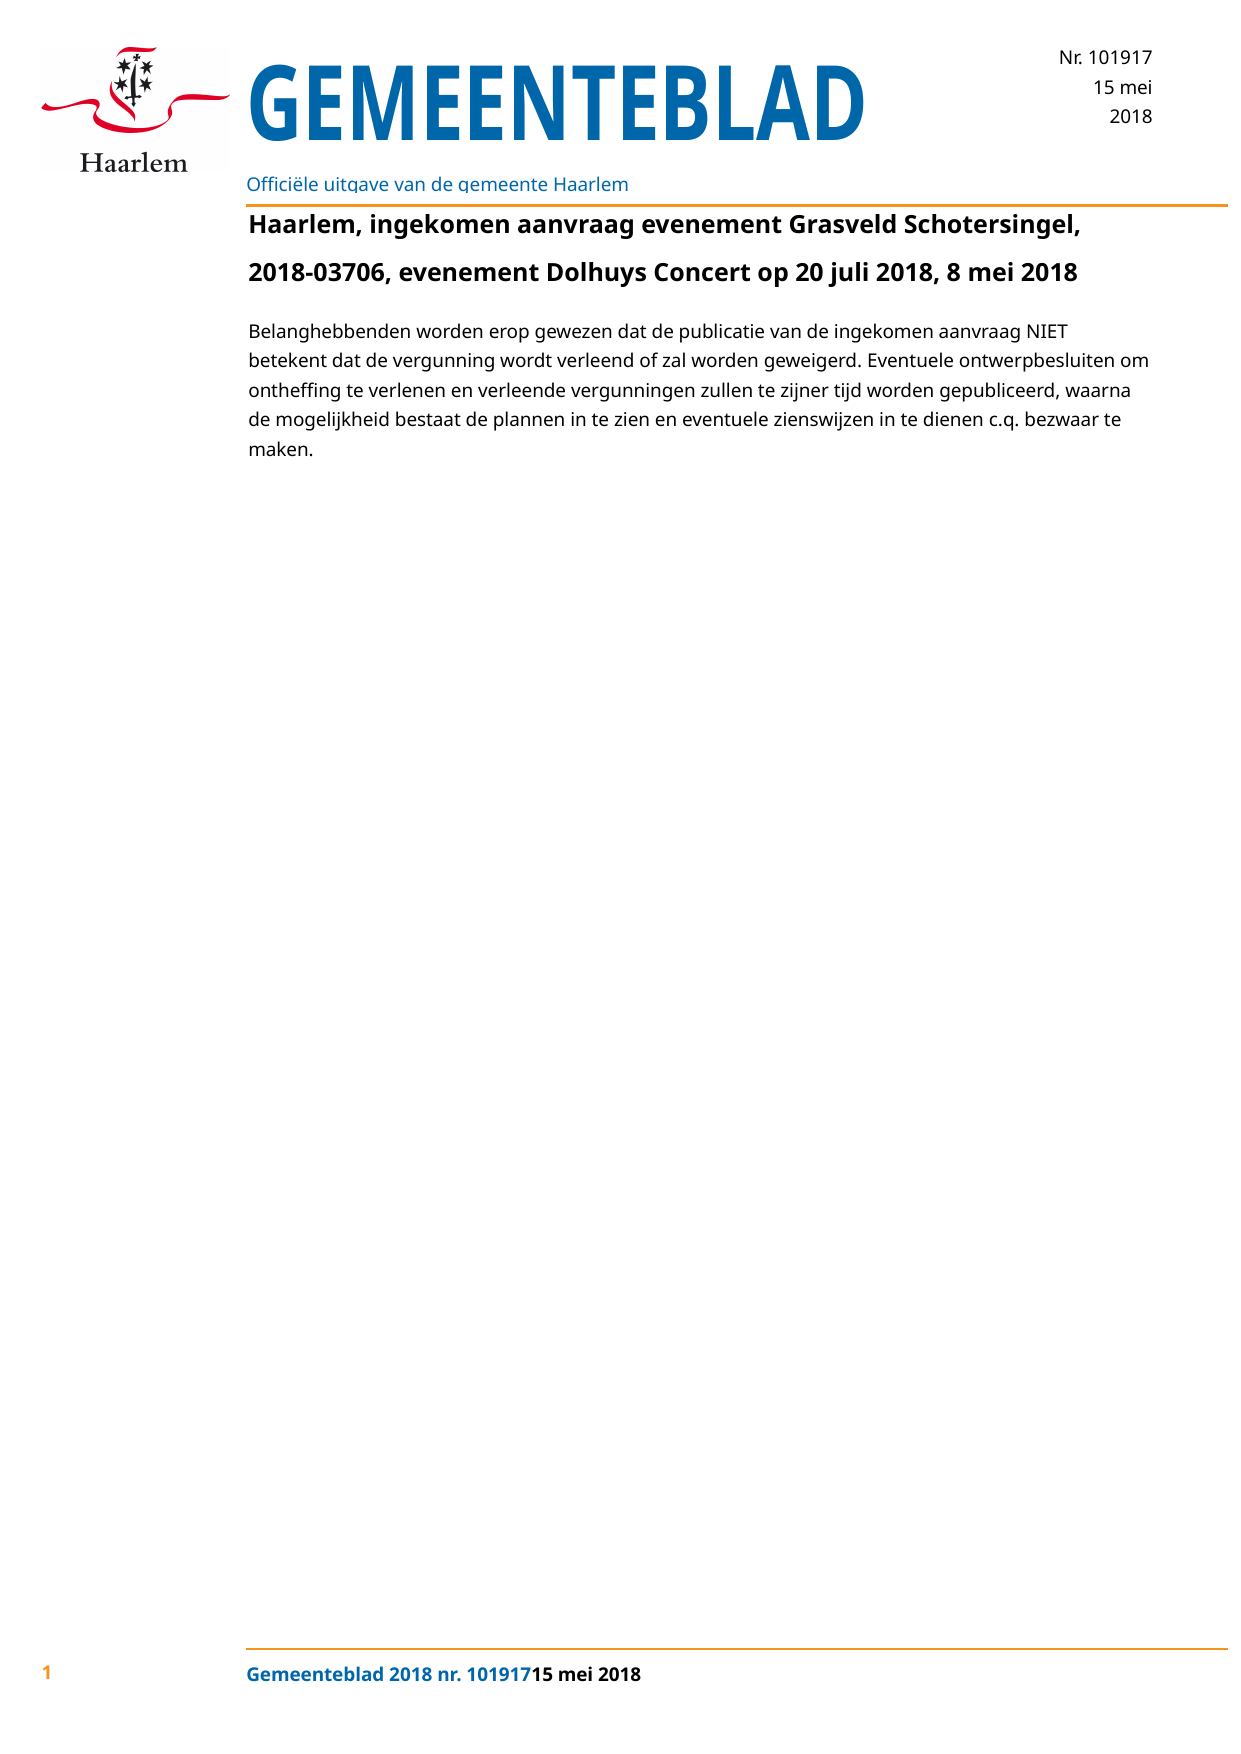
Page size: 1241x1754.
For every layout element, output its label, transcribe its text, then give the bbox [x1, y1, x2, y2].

picture [41, 47, 231, 172]
text Belanghebbenden worden erop gewezen dat de publicatie van de ingekomen aanvraag NIET betekent dat de vergunning wordt verleend of zal worden geweigerd. Eventuele ontwerpbesluiten om ontheffing te verlenen en verleende vergunningen zullen te zijner tijd worden gepubliceerd, waarna de mogelijkheid bestaat de plannen in te zien en eventuele zienswijzen in te dienen c.q. bezwaar te maken. [248, 318, 1152, 462]
text Haarlem, ingekomen aanvraag evenement Grasveld Schotersingel, 2018-03706, evenement Dolhuys Concert op 20 juli 2018, 8 mei 2018 [248, 207, 1152, 288]
